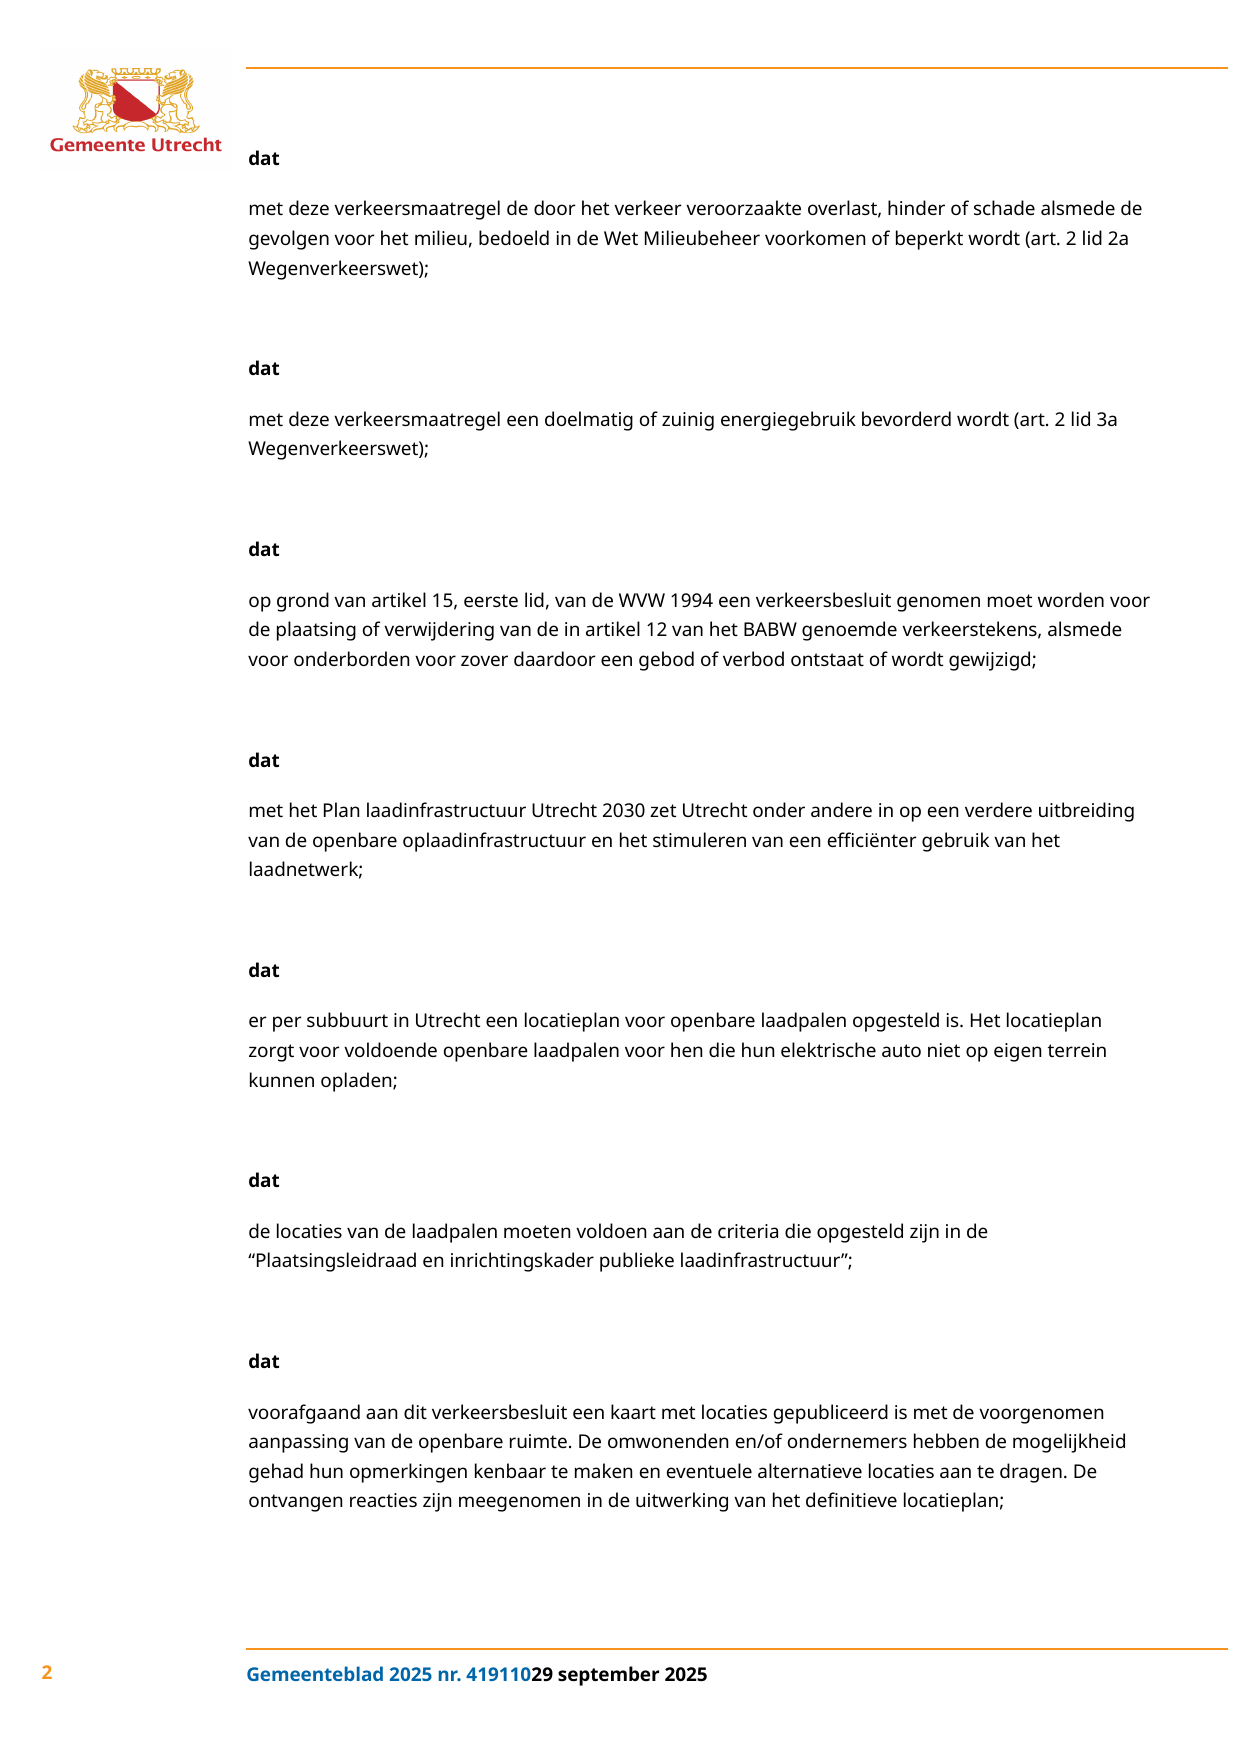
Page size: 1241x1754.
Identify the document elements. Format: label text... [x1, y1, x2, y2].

text op grond van artikel 15, eerste lid, van de WVW 1994 een verkeersbesluit genomen moet worden voor de plaatsing of verwijdering van de in artikel 12 van het BABW genoemde verkeerstekens, alsmede voor onderborden voor zover daardoor een gebod of verbod ontstaat of wordt gewijzigd; [248, 587, 1152, 672]
text dat [248, 1348, 1152, 1374]
text met het Plan laadinfrastructuur Utrecht 2030 zet Utrecht onder andere in op een verdere uitbreiding van de openbare oplaadinfrastructuur en het stimuleren van een efficiënter gebruik van het laadnetwerk; [248, 797, 1152, 882]
text dat [248, 1168, 1152, 1193]
text dat [248, 536, 1152, 562]
text dat [248, 356, 1152, 381]
text de locaties van de laadpalen moeten voldoen aan de criteria die opgesteld zijn in de “Plaatsingsleidraad en inrichtingskader publieke laadinfrastructuur”; [248, 1218, 1152, 1273]
text met deze verkeersmaatregel een doelmatig of zuinig energiegebruik bevorderd wordt (art. 2 lid 3a Wegenverkeerswet); [248, 406, 1152, 461]
picture [41, 47, 231, 172]
text dat [248, 957, 1152, 983]
text met deze verkeersmaatregel de door het verkeer veroorzaakte overlast, hinder of schade alsmede de gevolgen voor het milieu, bedoeld in de Wet Milieubeheer voorkomen of beperkt wordt (art. 2 lid 2a Wegenverkeerswet); [248, 196, 1152, 281]
text voorafgaand aan dit verkeersbesluit een kaart met locaties gepubliceerd is met de voorgenomen aanpassing van de openbare ruimte. De omwonenden en/of ondernemers hebben de mogelijkheid gehad hun opmerkingen kenbaar te maken en eventuele alternatieve locaties aan te dragen. De ontvangen reacties zijn meegenomen in de uitwerking van het definitieve locatieplan; [248, 1399, 1152, 1513]
text er per subbuurt in Utrecht een locatieplan voor openbare laadpalen opgesteld is. Het locatieplan zorgt voor voldoende openbare laadpalen voor hen die hun elektrische auto niet op eigen terrein kunnen opladen; [248, 1008, 1152, 1093]
text dat [248, 747, 1152, 773]
text dat [248, 145, 1152, 171]
